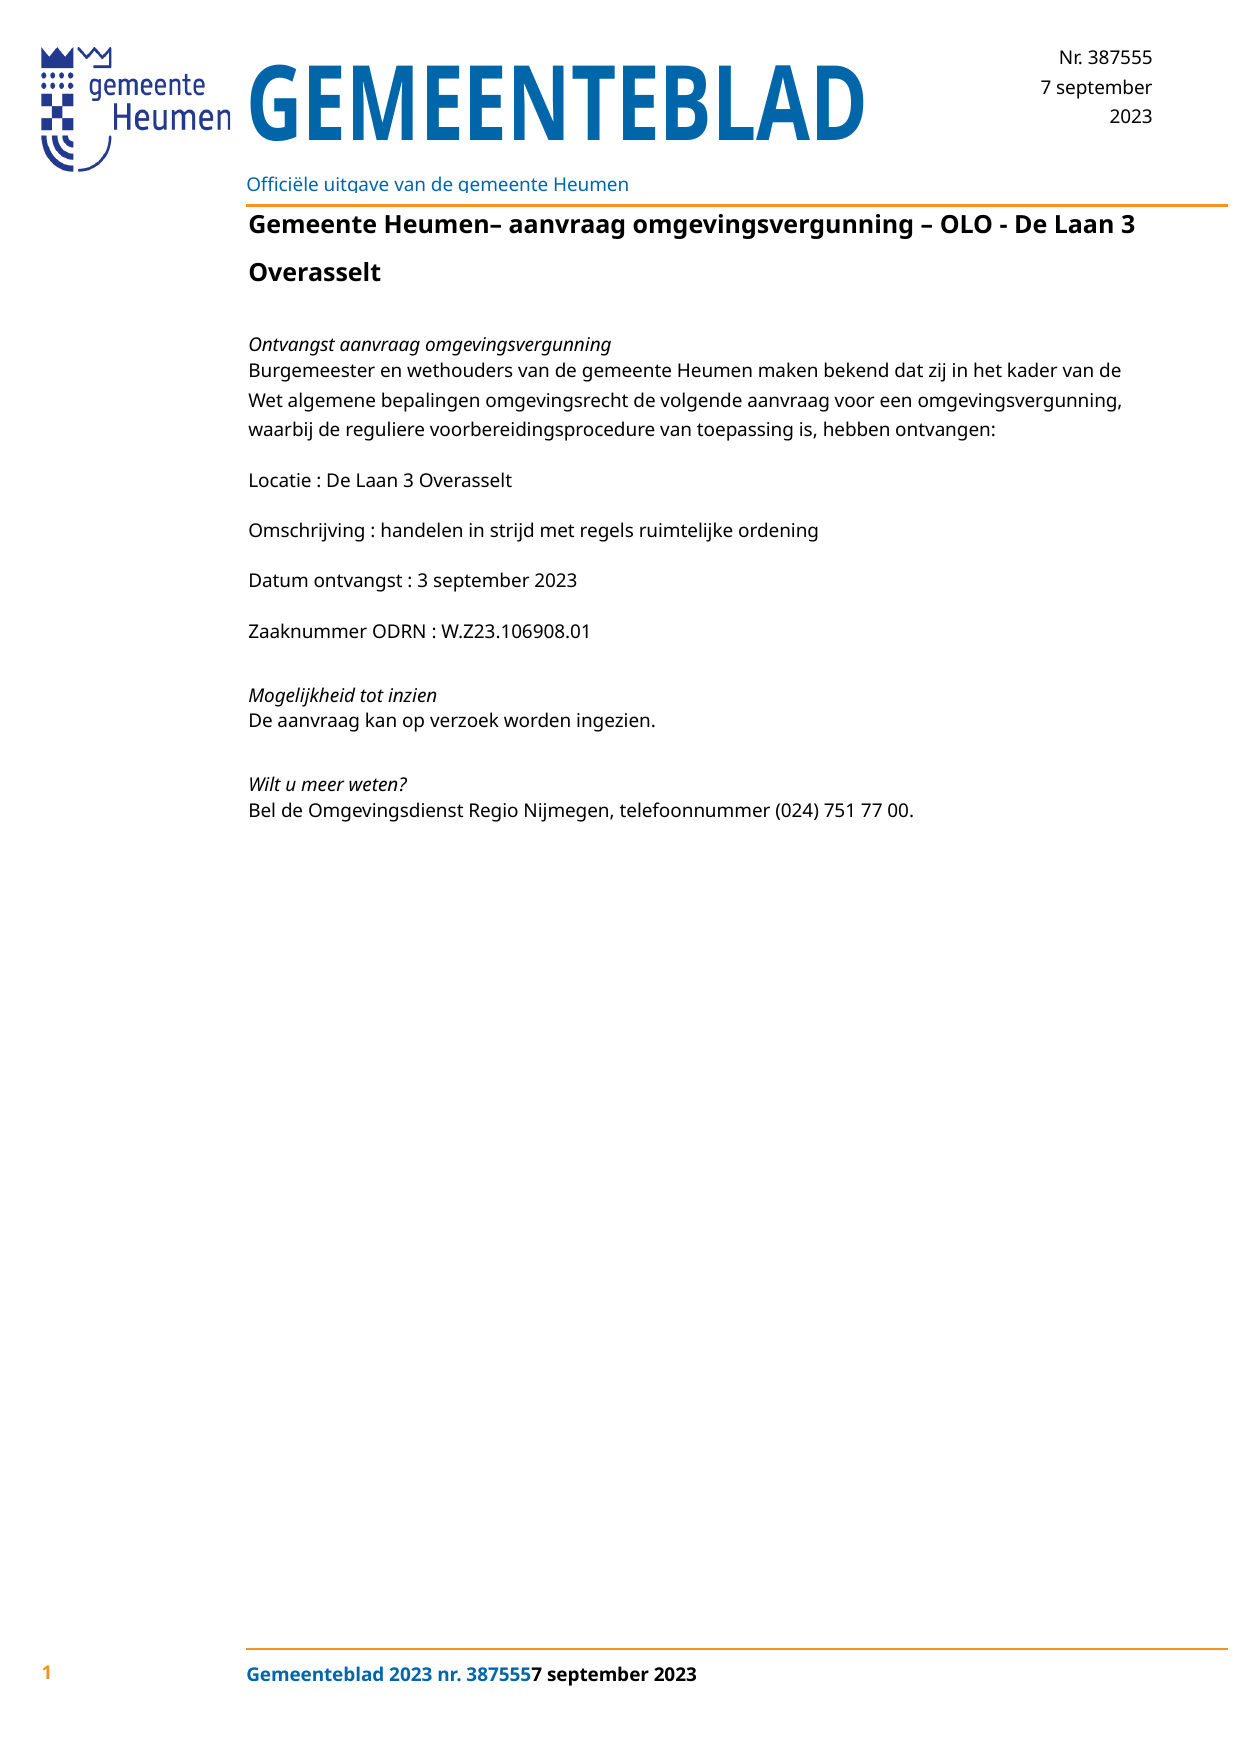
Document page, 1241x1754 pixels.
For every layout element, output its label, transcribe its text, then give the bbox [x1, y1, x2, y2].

text Bel de Omgevingsdienst Regio Nijmegen, telefoonnummer (024) 751 77 00. [248, 797, 1152, 823]
text Wilt u meer weten? [248, 772, 1152, 797]
text Gemeente Heumen– aanvraag omgevingsvergunning – OLO - De Laan 3 Overasselt [248, 207, 1152, 288]
text Zaaknummer ODRN : W.Z23.106908.01 [248, 618, 1152, 644]
text Ontvangst aanvraag omgevingsvergunning [248, 331, 1152, 357]
text Mogelijkheid tot inzien [248, 682, 1152, 708]
text Omschrijving : handelen in strijd met regels ruimtelijke ordening [248, 517, 1152, 543]
text Burgemeester en wethouders van de gemeente Heumen maken bekend dat zij in het kader van de Wet algemene bepalingen omgevingsrecht de volgende aanvraag voor een omgevingsvergunning, waarbij de reguliere voorbereidingsprocedure van toepassing is, hebben ontvangen: [248, 357, 1152, 442]
text De aanvraag kan op verzoek worden ingezien. [248, 708, 1152, 733]
text Datum ontvangst : 3 september 2023 [248, 568, 1152, 593]
picture [41, 47, 231, 172]
text Locatie : De Laan 3 Overasselt [248, 467, 1152, 492]
